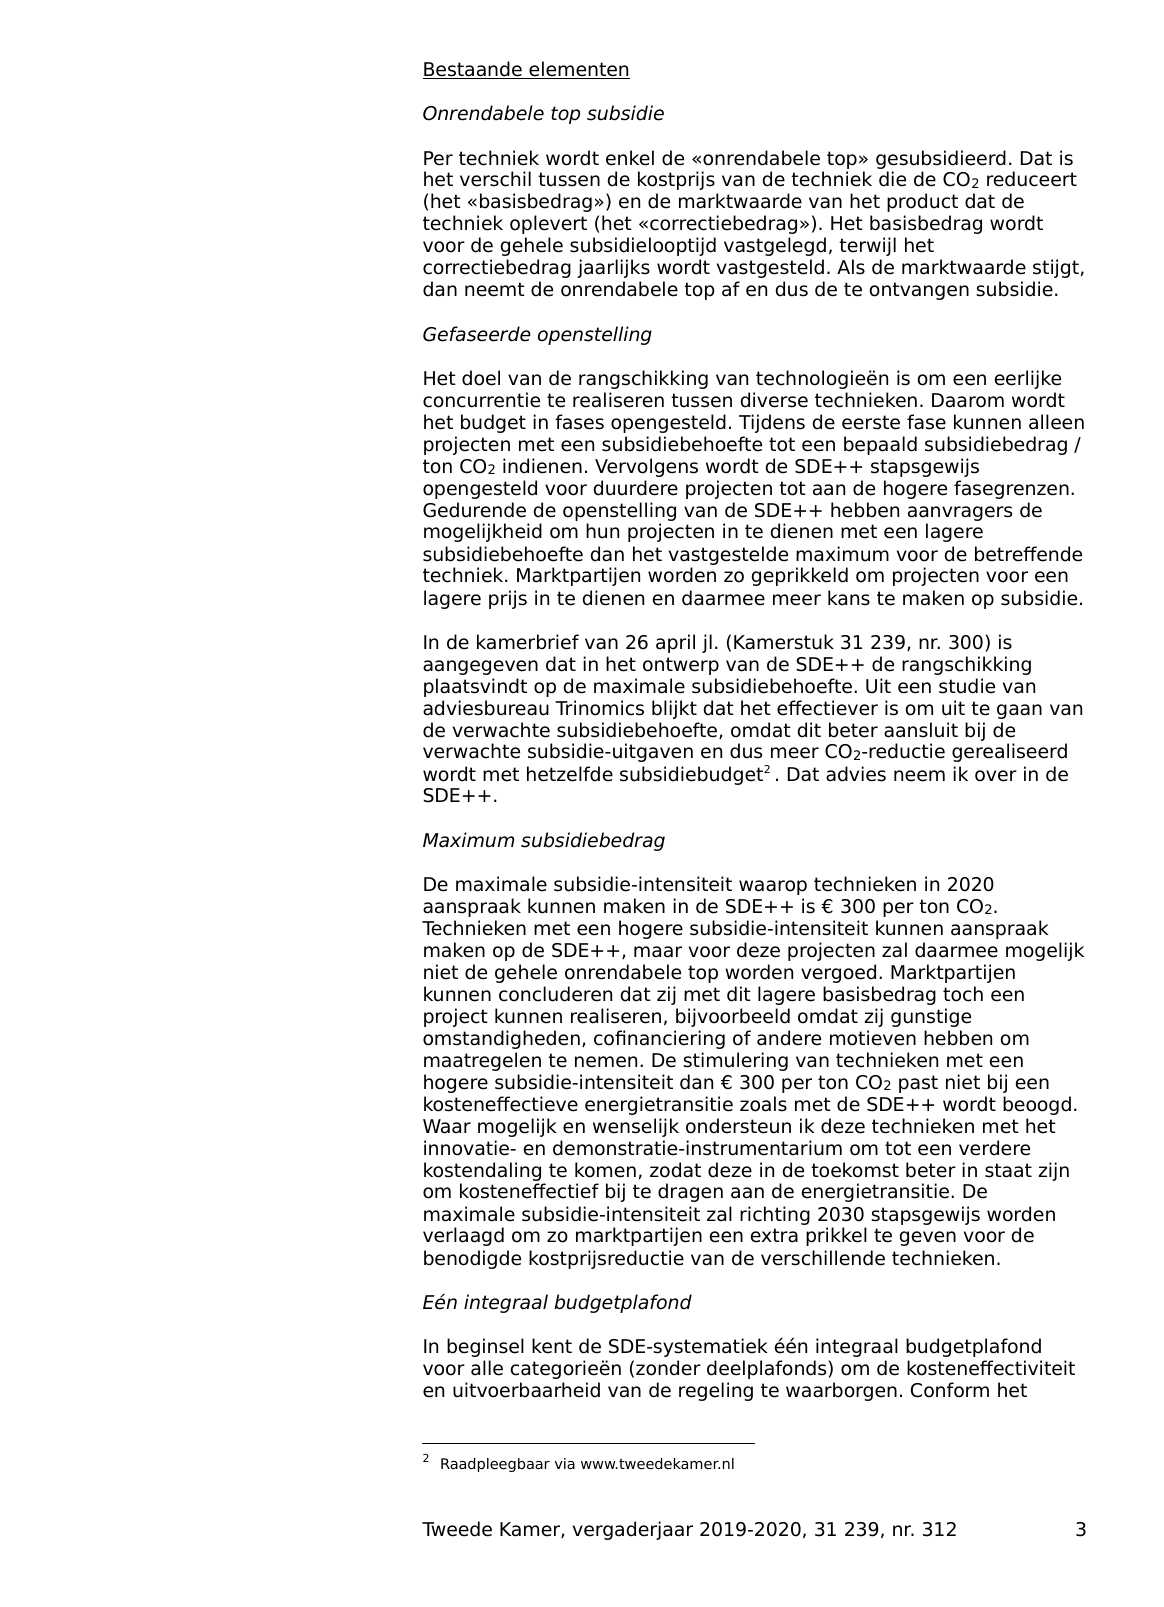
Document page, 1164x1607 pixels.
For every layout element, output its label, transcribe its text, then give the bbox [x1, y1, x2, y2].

subtitle Bestaande elementen [422, 59, 1087, 81]
text Raadpleegbaar via www.tweedekamer.nl [422, 1452, 1087, 1474]
subtitle Eén integraal budgetplafond [422, 1292, 1087, 1313]
text In beginsel kent de SDE-systematiek één integraal budgetplafond voor alle categorieën (zonder deelplafonds) om de kosteneffectiviteit en uitvoerbaarheid van de regeling te waarborgen. Conform het [422, 1336, 1087, 1402]
subtitle Gefaseerde openstelling [422, 323, 1087, 345]
text Per techniek wordt enkel de «onrendabele top» gesubsidieerd. Dat is het verschil tussen de kostprijs van de techniek die de CO2 reduceert (het «basisbedrag») en de marktwaarde van het product dat de techniek oplevert (het «correctiebedrag»). Het basisbedrag wordt voor de gehele subsidielooptijd vastgelegd, terwijl het correctiebedrag jaarlijks wordt vastgesteld. Als de marktwaarde stijgt, dan neemt de onrendabele top af en dus de te ontvangen subsidie. [422, 147, 1087, 301]
subtitle Maximum subsidiebedrag [422, 829, 1087, 852]
text Het doel van de rangschikking van technologieën is om een eerlijke concurrentie te realiseren tussen diverse technieken. Daarom wordt het budget in fases opengesteld. Tijdens de eerste fase kunnen alleen projecten met een subsidiebehoefte tot een bepaald subsidiebedrag / ton CO2 indienen. Vervolgens wordt de SDE++ stapsgewijs opengesteld voor duurdere projecten tot aan de hogere fasegrenzen. Gedurende de openstelling van de SDE++ hebben aanvragers de mogelijkheid om hun projecten in te dienen met een lagere subsidiebehoefte dan het vastgestelde maximum voor de betreffende techniek. Marktpartijen worden zo geprikkeld om projecten voor een lagere prijs in te dienen en daarmee meer kans te maken op subsidie. [422, 368, 1087, 609]
text De maximale subsidie-intensiteit waarop technieken in 2020 aanspraak kunnen maken in de SDE++ is € 300 per ton CO2. Technieken met een hogere subsidie-intensiteit kunnen aanspraak maken op de SDE++, maar voor deze projecten zal daarmee mogelijk niet de gehele onrendabele top worden vergoed. Marktpartijen kunnen concluderen dat zij met dit lagere basisbedrag toch een project kunnen realiseren, bijvoorbeeld omdat zij gunstige omstandigheden, cofinanciering of andere motieven hebben om maatregelen te nemen. De stimulering van technieken met een hogere subsidie-intensiteit dan € 300 per ton CO2 past niet bij een kosteneffectieve energietransitie zoals met de SDE++ wordt beoogd. Waar mogelijk en wenselijk ondersteun ik deze technieken met het innovatie- en demonstratie-instrumentarium om tot een verdere kostendaling te komen, zodat deze in de toekomst beter in staat zijn om kosteneffectief bij te dragen aan de energietransitie. De maximale subsidie-intensiteit zal richting 2030 stapsgewijs worden verlaagd om zo marktpartijen een extra prikkel te geven voor de benodigde kostprijsreductie van de verschillende technieken. [422, 874, 1087, 1269]
text In de kamerbrief van 26 april jl. (Kamerstuk 31 239, nr. 300) is aangegeven dat in het ontwerp van de SDE++ de rangschikking plaatsvindt op de maximale subsidiebehoefte. Uit een studie van adviesbureau Trinomics blijkt dat het effectiever is om uit te gaan van de verwachte subsidiebehoefte, omdat dit beter aansluit bij de verwachte subsidie-uitgaven en dus meer CO2-reductie gerealiseerd wordt met hetzelfde subsidiebudget. Dat advies neem ik over in de SDE++. [422, 632, 1087, 807]
subtitle Onrendabele top subsidie [422, 103, 1087, 125]
